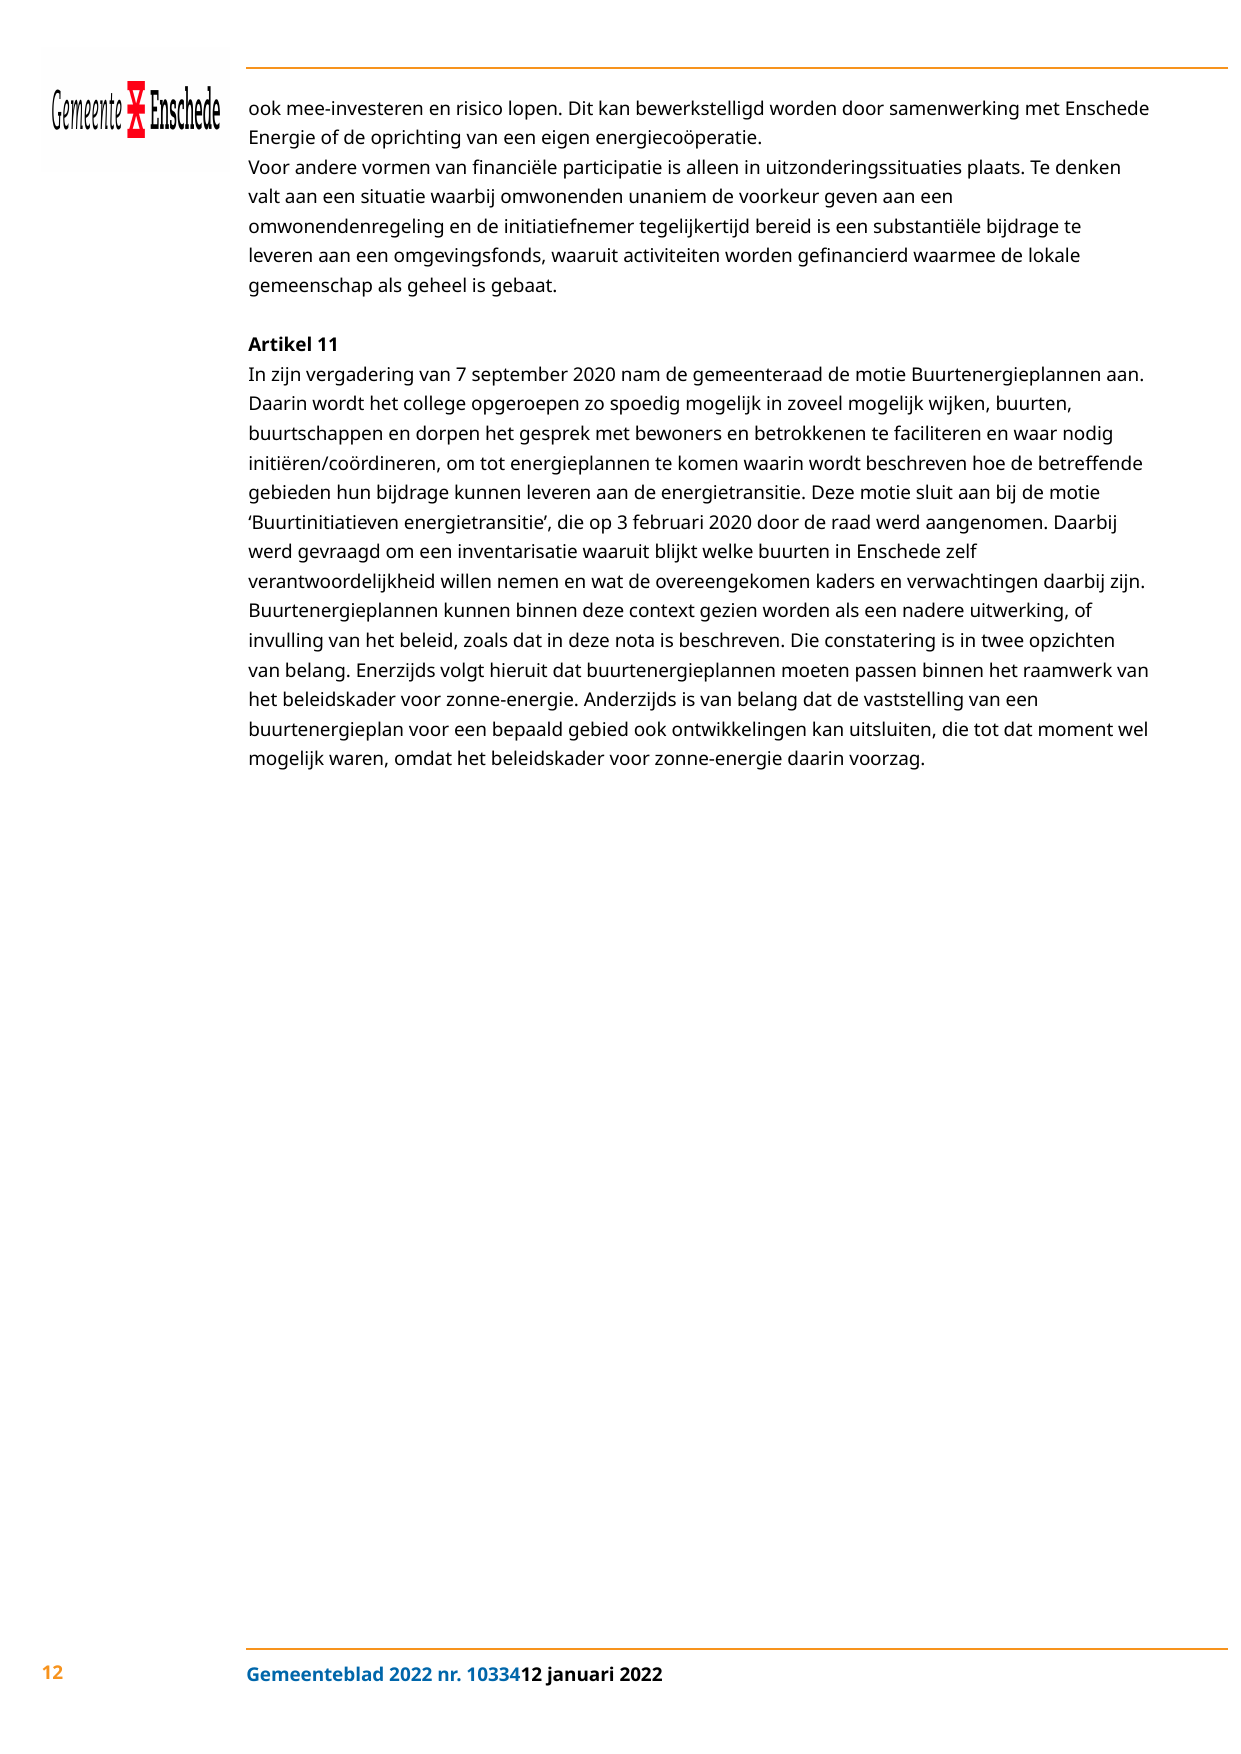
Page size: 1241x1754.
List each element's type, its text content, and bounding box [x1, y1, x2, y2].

text Buurtenergieplannen kunnen binnen deze context gezien worden als een nadere uitwerking, of invulling van het beleid, zoals dat in deze nota is beschreven. Die constatering is in twee opzichten van belang. Enerzijds volgt hieruit dat buurtenergieplannen moeten passen binnen het raamwerk van het beleidskader voor zonne-energie. Anderzijds is van belang dat de vaststelling van een buurtenergieplan voor een bepaald gebied ook ontwikkelingen kan uitsluiten, die tot dat moment wel mogelijk waren, omdat het beleidskader voor zonne-energie daarin voorzag. [248, 598, 1152, 771]
text ook mee-investeren en risico lopen. Dit kan bewerkstelligd worden door samenwerking met Enschede Energie of de oprichting van een eigen energiecoöperatie. [248, 95, 1152, 150]
picture [41, 47, 231, 172]
text In zijn vergadering van 7 september 2020 nam de gemeenteraad de motie Buurtenergieplannen aan. Daarin wordt het college opgeroepen zo spoedig mogelijk in zoveel mogelijk wijken, buurten, buurtschappen en dorpen het gesprek met bewoners en betrokkenen te faciliteren en waar nodig initiëren/coördineren, om tot energieplannen te komen waarin wordt beschreven hoe de betreﬀende gebieden hun bijdrage kunnen leveren aan de energietransitie. Deze motie sluit aan bij de motie ‘Buurtinitiatieven energietransitie’, die op 3 februari 2020 door de raad werd aangenomen. Daarbij werd gevraagd om een inventarisatie waaruit blijkt welke buurten in Enschede zelf verantwoordelijkheid willen nemen en wat de overeengekomen kaders en verwachtingen daarbij zijn. [248, 361, 1152, 594]
text Voor andere vormen van financiële participatie is alleen in uitzonderingssituaties plaats. Te denken valt aan een situatie waarbij omwonenden unaniem de voorkeur geven aan een omwonendenregeling en de initiatiefnemer tegelijkertijd bereid is een substantiële bijdrage te leveren aan een omgevingsfonds, waaruit activiteiten worden gefinancierd waarmee de lokale gemeenschap als geheel is gebaat. [248, 154, 1152, 298]
text Artikel 11 [248, 331, 1152, 357]
